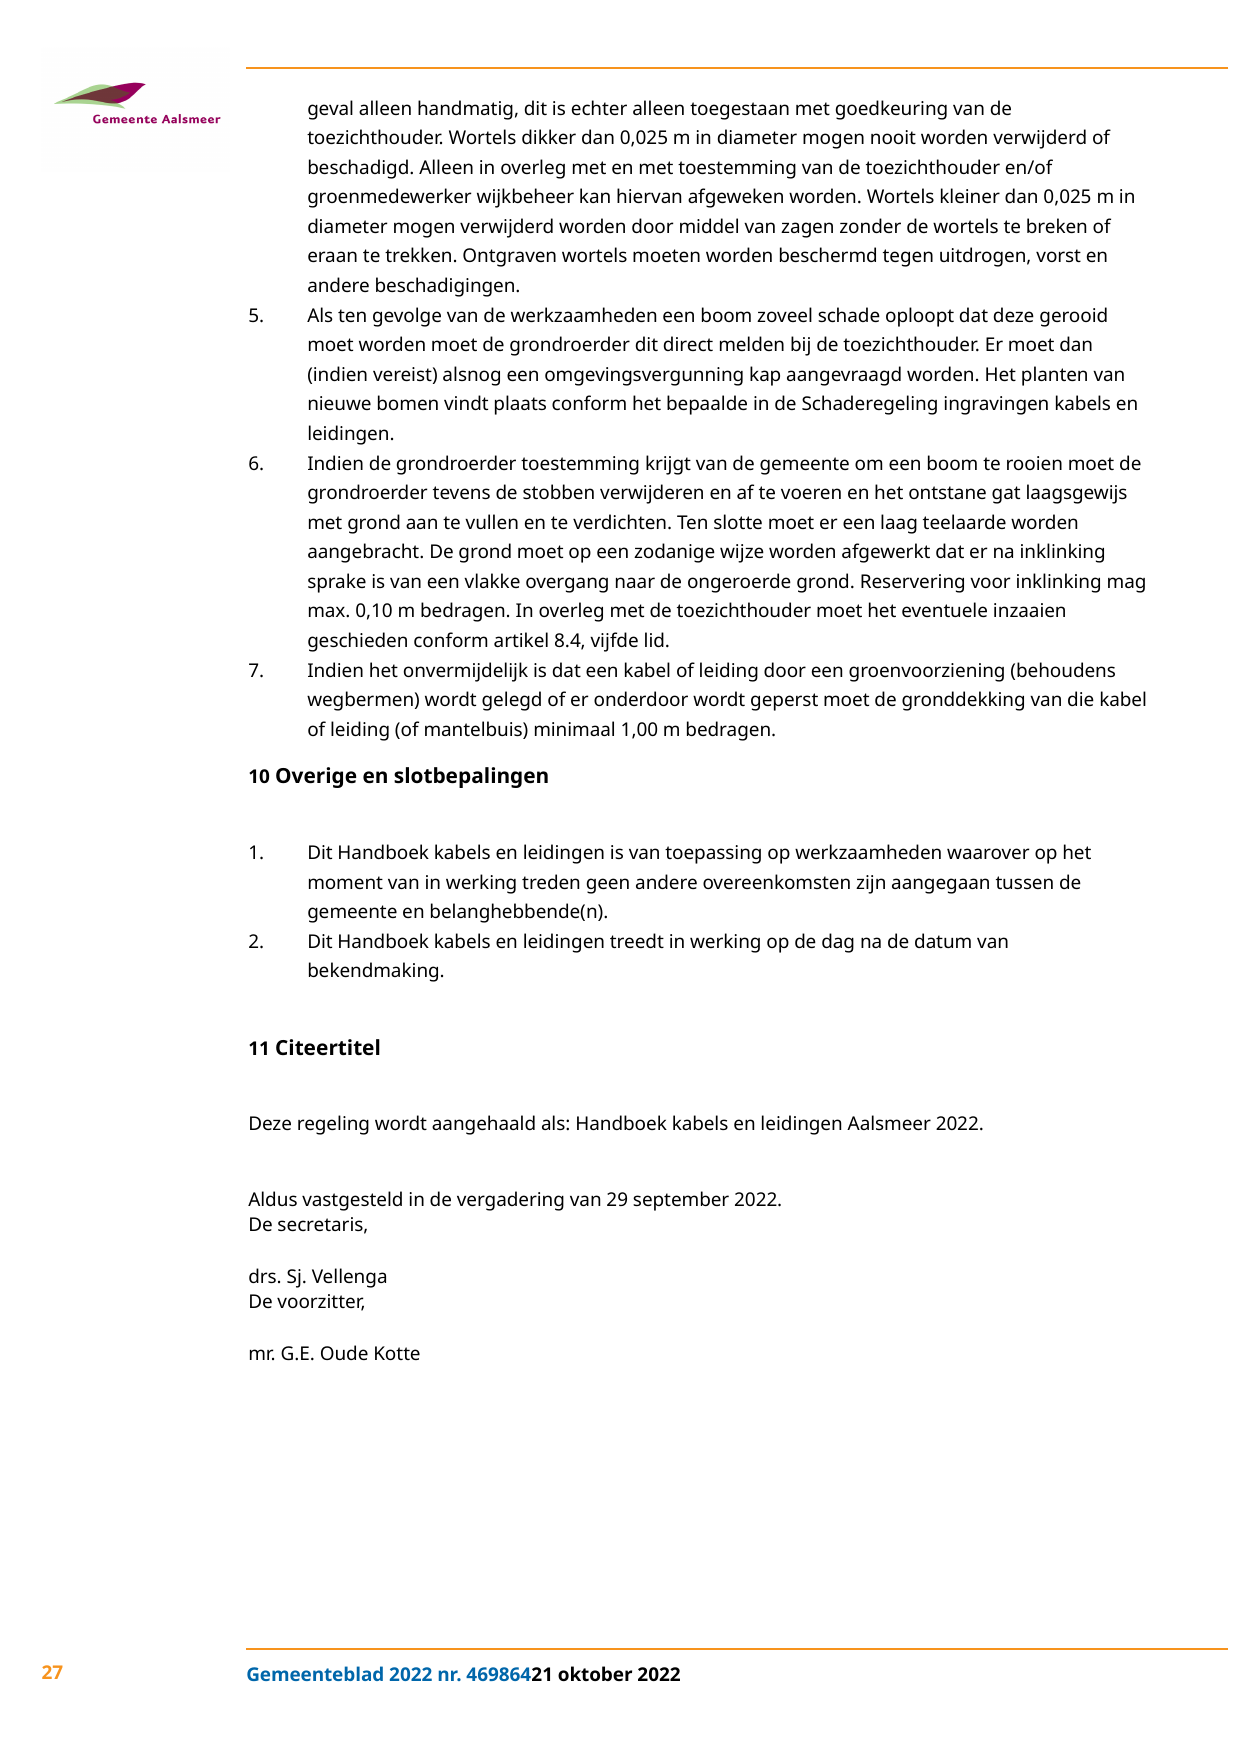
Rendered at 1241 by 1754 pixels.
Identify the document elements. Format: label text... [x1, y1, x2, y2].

text 11 Citeertitel [248, 1033, 1152, 1061]
text Deze regeling wordt aangehaald als: Handboek kabels en leidingen Aalsmeer 2022. [248, 1111, 1152, 1136]
text De voorzitter, [248, 1289, 1152, 1314]
list Dit Handboek kabels en leidingen treedt in werking op de dag na de datum van bekendmaking. [248, 928, 1152, 983]
list geval alleen handmatig, dit is echter alleen toegestaan met goedkeuring van de toezichthouder. Wortels dikker dan 0,025 m in diameter mogen nooit worden verwijderd of beschadigd. Alleen in overleg met en met toestemming van de toezichthouder en/of groenmedewerker wijkbeheer kan hiervan afgeweken worden. Wortels kleiner dan 0,025 m in diameter mogen verwijderd worden door middel van zagen zonder de wortels te breken of eraan te trekken. Ontgraven wortels moeten worden beschermd tegen uitdrogen, vorst en andere beschadigingen. [248, 95, 1152, 298]
list Indien het onvermijdelijk is dat een kabel of leiding door een groenvoorziening (behoudens wegbermen) wordt gelegd of er onderdoor wordt geperst moet de gronddekking van die kabel of leiding (of mantelbuis) minimaal 1,00 m bedragen. [248, 657, 1152, 742]
picture [41, 47, 231, 172]
text drs. Sj. Vellenga [248, 1263, 1152, 1289]
list Dit Handboek kabels en leidingen is van toepassing op werkzaamheden waarover op het moment van in werking treden geen andere overeenkomsten zijn aangegaan tussen de gemeente en belanghebbende(n). [248, 839, 1152, 924]
text Aldus vastgesteld in de vergadering van 29 september 2022. [248, 1186, 1152, 1212]
text 10 Overige en slotbepalingen [248, 762, 1152, 790]
list Als ten gevolge van de werkzaamheden een boom zoveel schade oploopt dat deze gerooid moet worden moet de grondroerder dit direct melden bij de toezichthouder. Er moet dan (indien vereist) alsnog een omgevingsvergunning kap aangevraagd worden. Het planten van nieuwe bomen vindt plaats conform het bepaalde in de Schaderegeling ingravingen kabels en leidingen. [248, 302, 1152, 446]
text mr. G.E. Oude Kotte [248, 1340, 1152, 1366]
text De secretaris, [248, 1212, 1152, 1237]
list Indien de grondroerder toestemming krijgt van de gemeente om een boom te rooien moet de grondroerder tevens de stobben verwijderen en af te voeren en het ontstane gat laagsgewijs met grond aan te vullen en te verdichten. Ten slotte moet er een laag teelaarde worden aangebracht. De grond moet op een zodanige wijze worden afgewerkt dat er na inklinking sprake is van een vlakke overgang naar de ongeroerde grond. Reservering voor inklinking mag max. 0,10 m bedragen. In overleg met de toezichthouder moet het eventuele inzaaien geschieden conform artikel 8.4, vijfde lid. [248, 450, 1152, 653]
